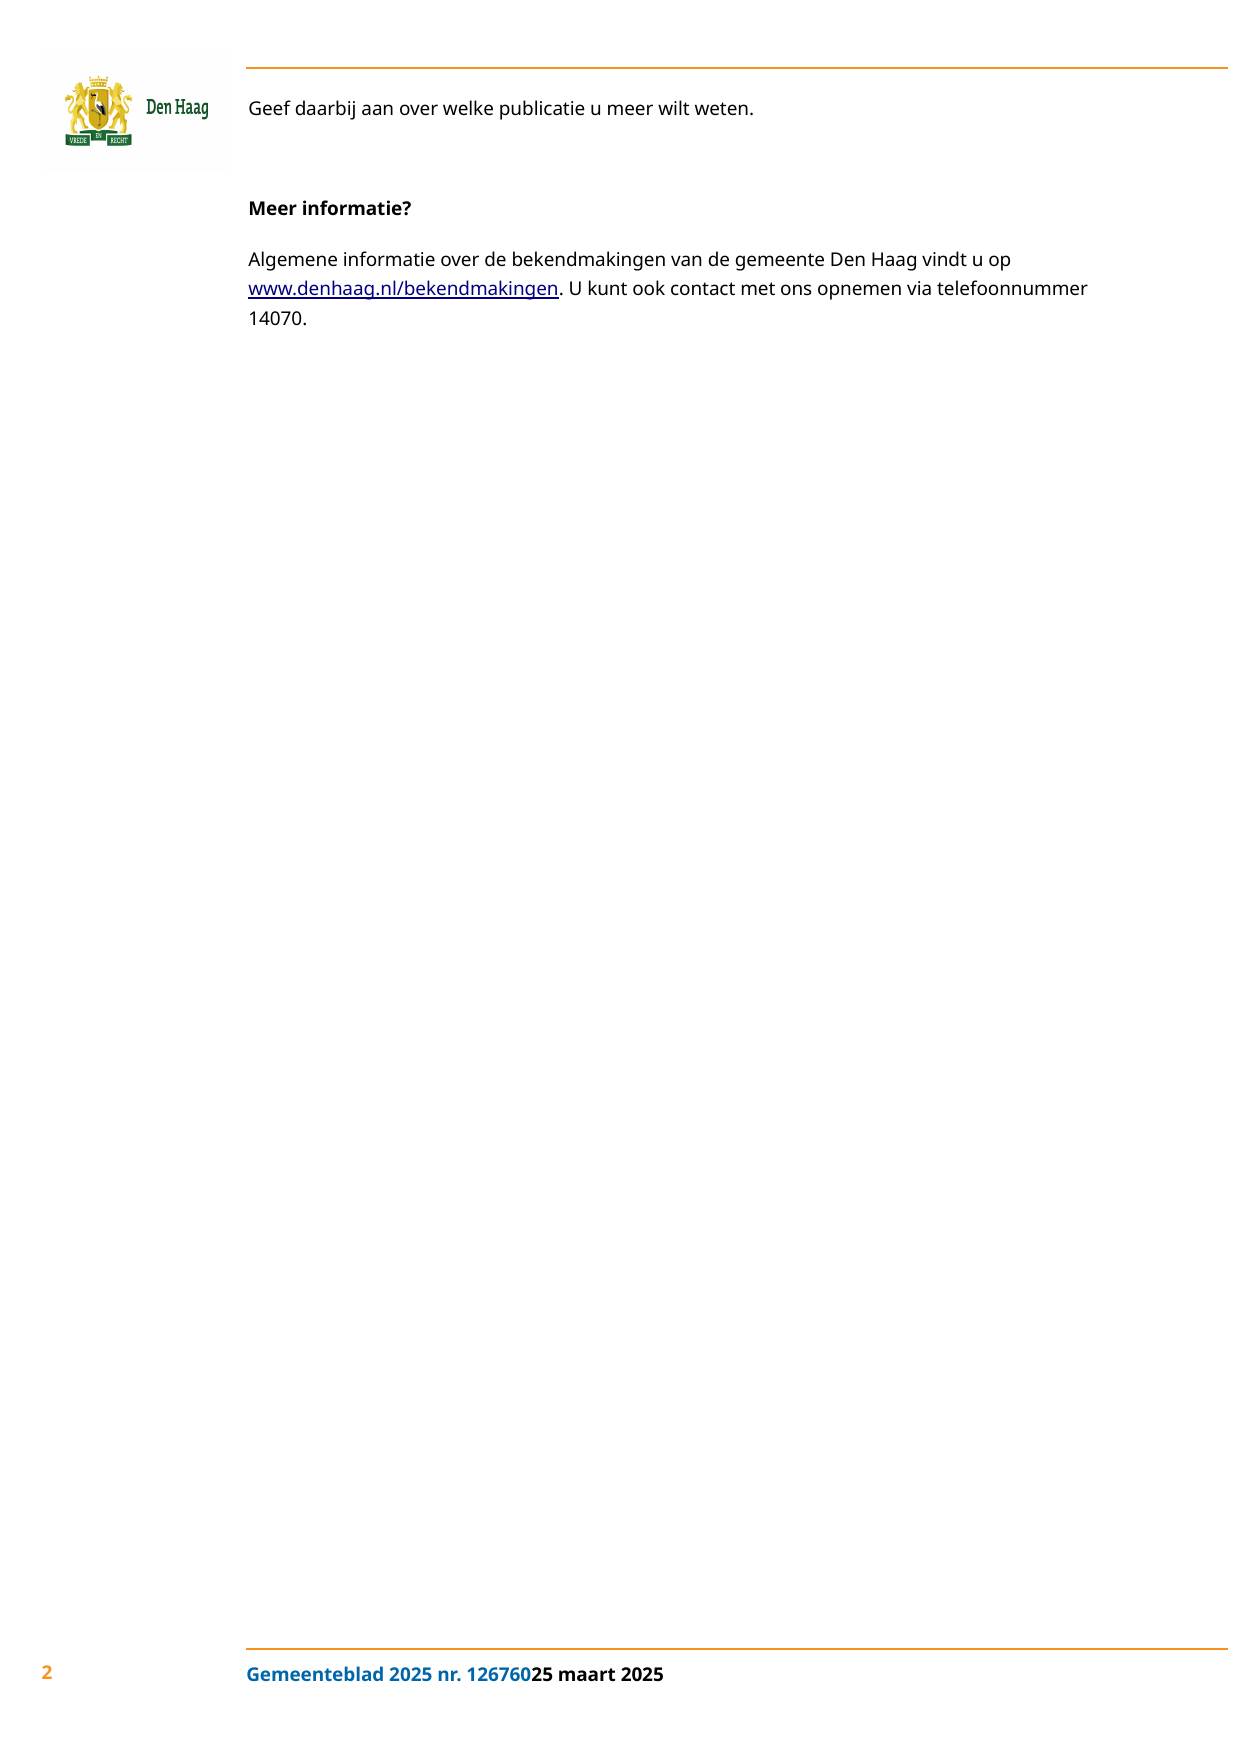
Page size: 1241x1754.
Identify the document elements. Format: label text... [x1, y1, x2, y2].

text Geef daarbij aan over welke publicatie u meer wilt weten. [248, 95, 1152, 121]
text Algemene informatie over de bekendmakingen van de gemeente Den Haag vindt u op www.denhaag.nl/bekendmakingen. U kunt ook contact met ons opnemen via telefoonnummer 14070. [248, 246, 1152, 331]
picture [41, 47, 231, 172]
text Meer informatie? [248, 196, 1152, 221]
